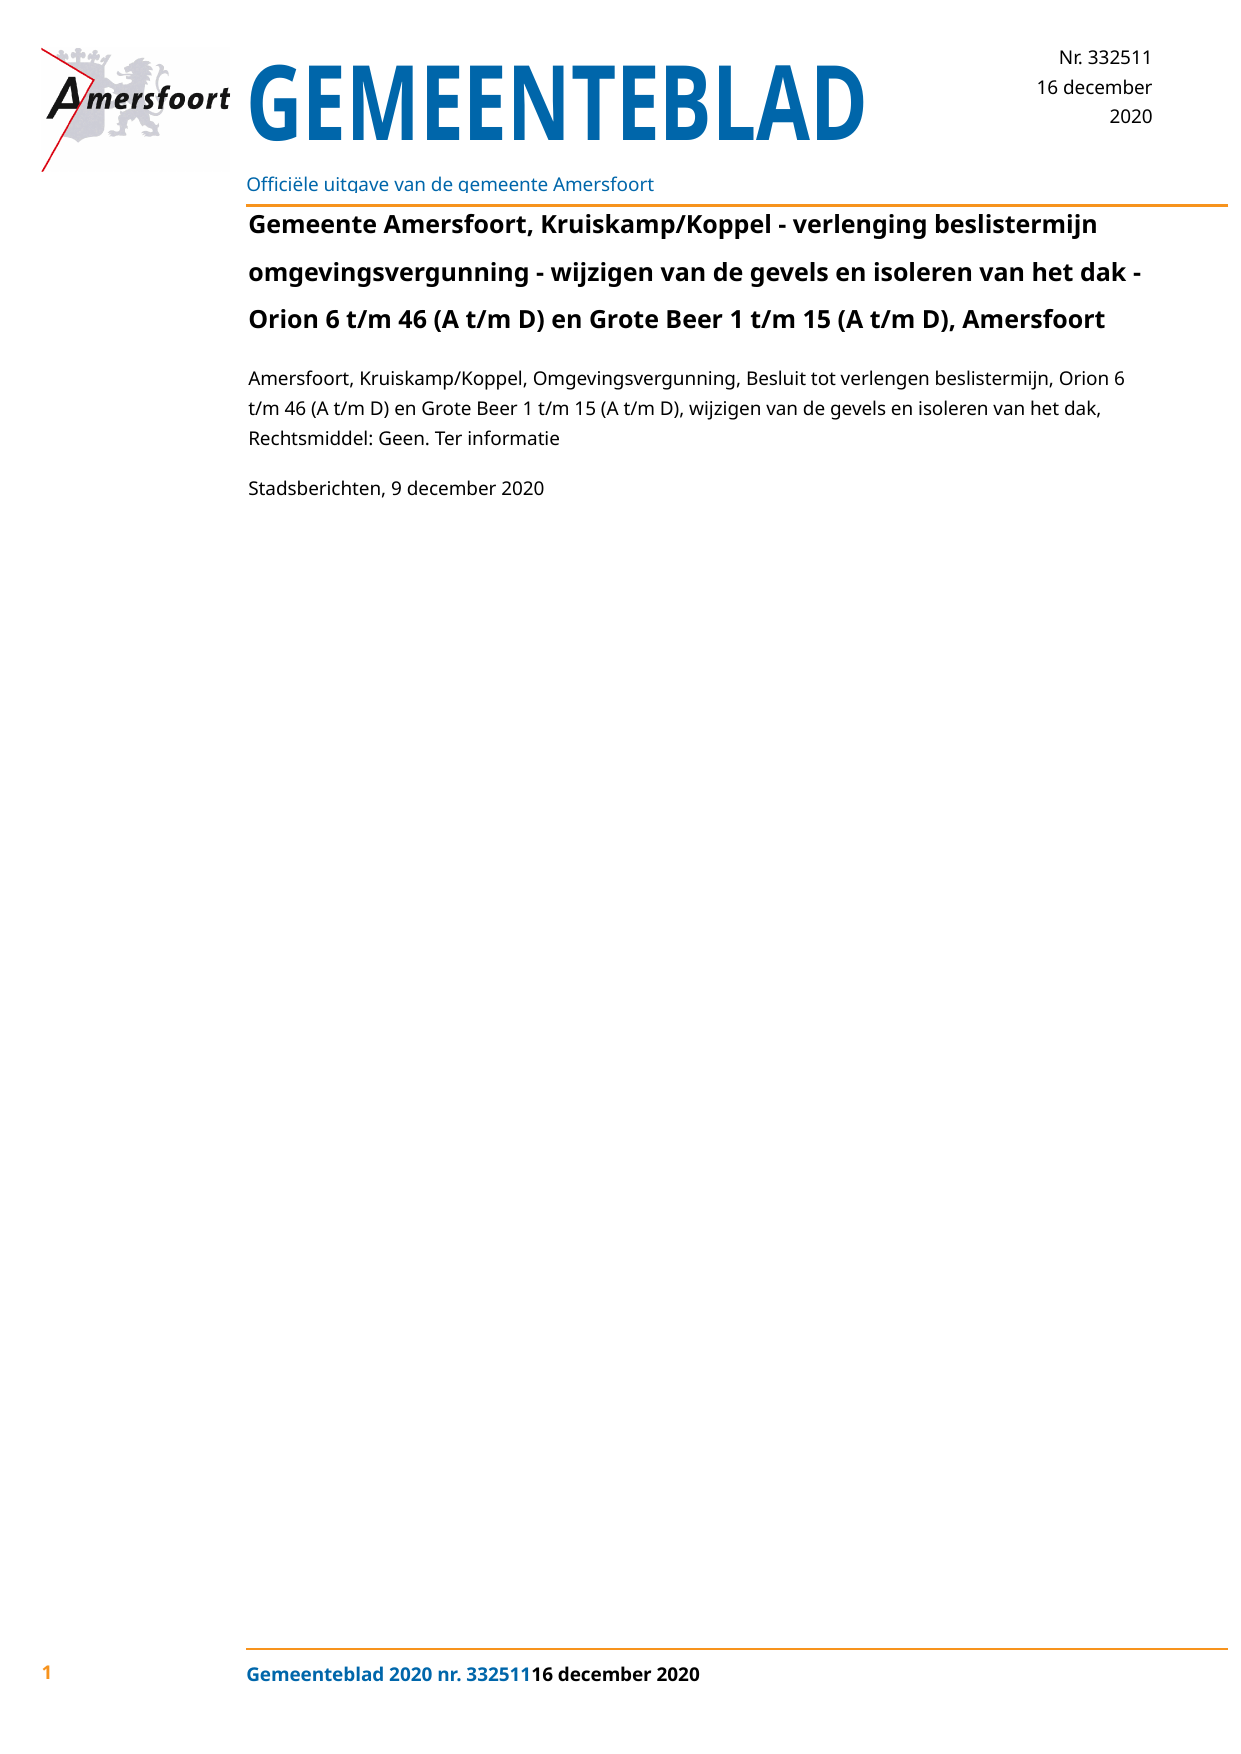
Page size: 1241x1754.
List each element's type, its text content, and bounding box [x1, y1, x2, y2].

text Amersfoort, Kruiskamp/Koppel, Omgevingsvergunning, Besluit tot verlengen beslistermijn, Orion 6 t/m 46 (A t/m D) en Grote Beer 1 t/m 15 (A t/m D), wijzigen van de gevels en isoleren van het dak, Rechtsmiddel: Geen. Ter informatie [248, 366, 1152, 450]
text Gemeente Amersfoort, Kruiskamp/Koppel - verlenging beslistermijn omgevingsvergunning - wijzigen van de gevels en isoleren van het dak - Orion 6 t/m 46 (A t/m D) en Grote Beer 1 t/m 15 (A t/m D), Amersfoort [248, 207, 1152, 336]
text Stadsberichten, 9 december 2020 [248, 475, 1152, 501]
picture [41, 47, 231, 172]
